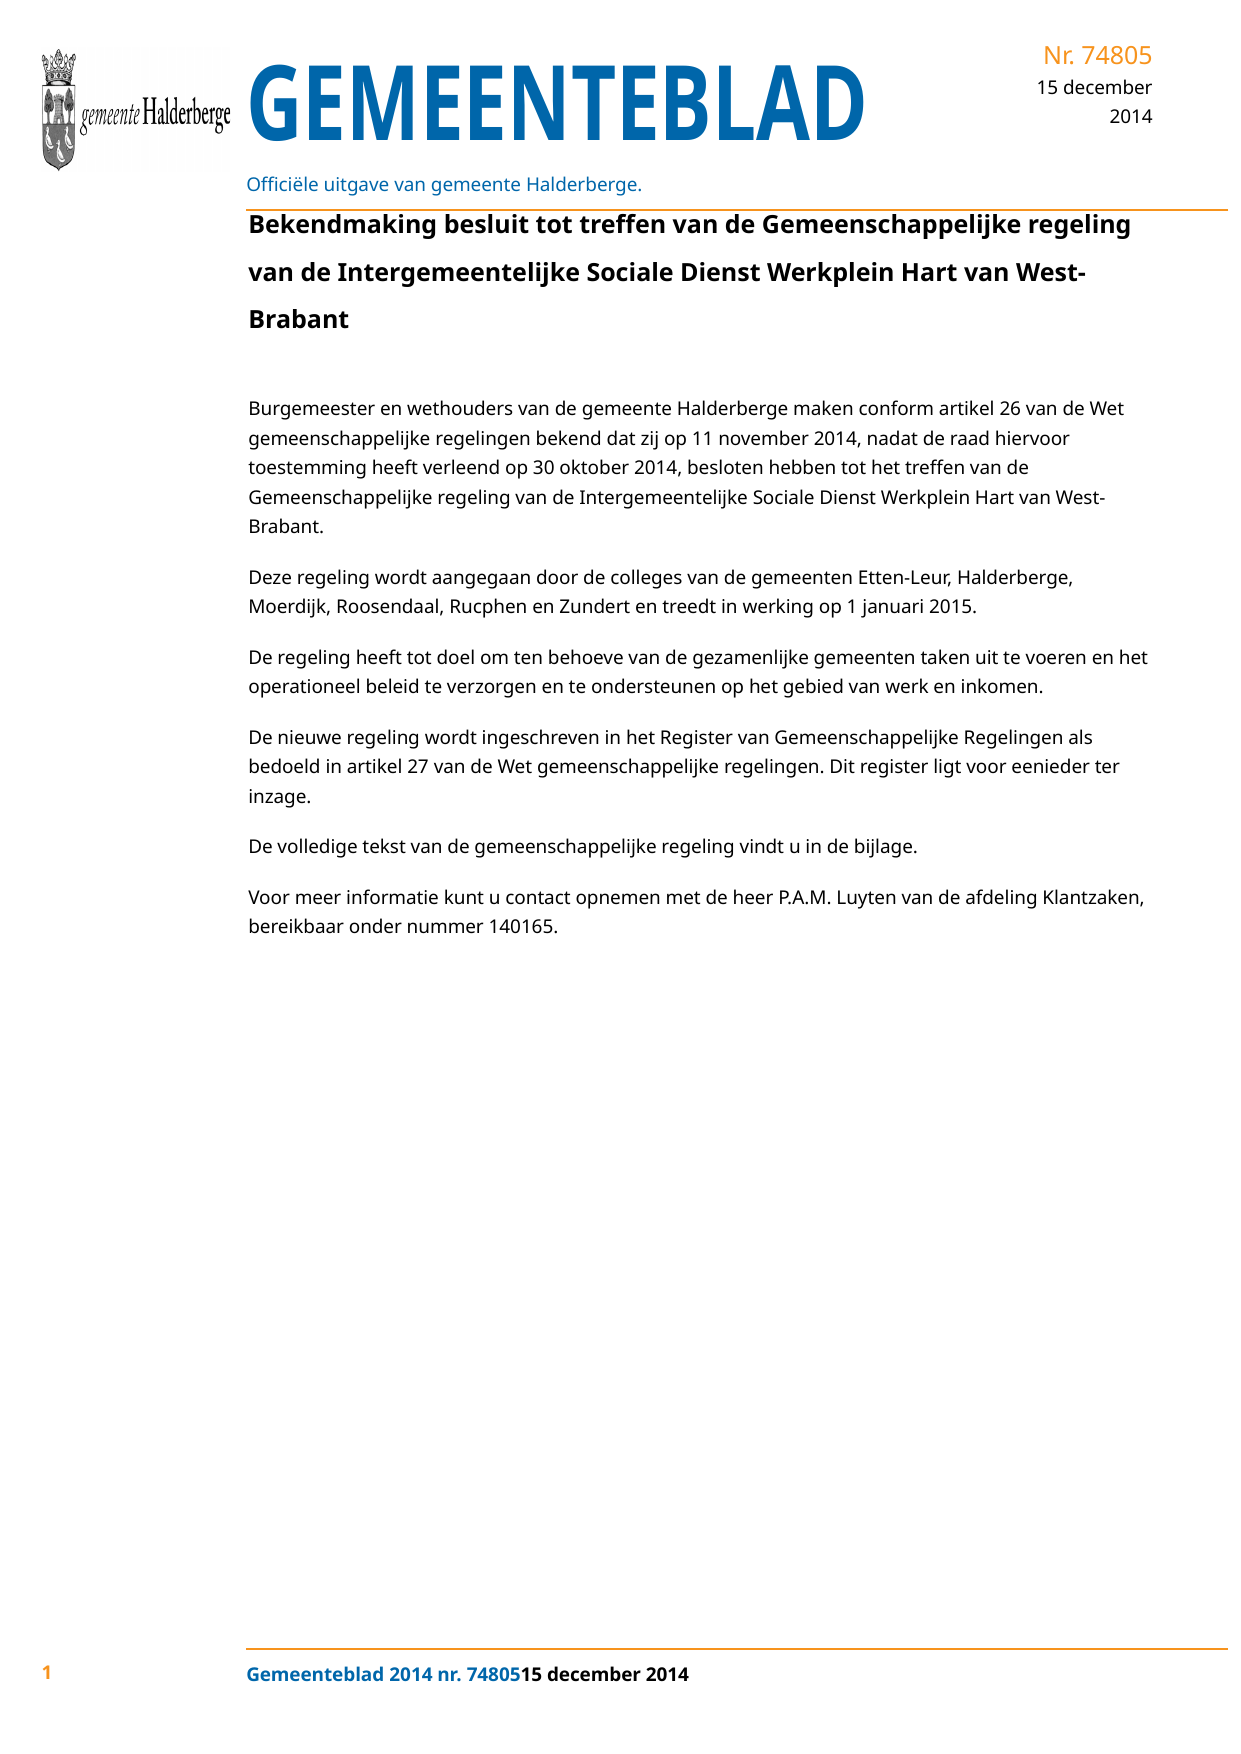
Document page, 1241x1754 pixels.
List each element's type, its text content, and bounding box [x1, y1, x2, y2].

text Burgemeester en wethouders van de gemeente Halderberge maken conform artikel 26 van de Wet gemeenschappelijke regelingen bekend dat zij op 11 november 2014, nadat de raad hiervoor toestemming heeft verleend op 30 oktober 2014, besloten hebben tot het treffen van de Gemeenschappelijke regeling van de Intergemeentelijke Sociale Dienst Werkplein Hart van West-Brabant. [248, 395, 1152, 539]
picture [41, 47, 231, 172]
text Voor meer informatie kunt u contact opnemen met de heer P.A.M. Luyten van de afdeling Klantzaken, bereikbaar onder nummer 140165. [248, 884, 1152, 939]
text De volledige tekst van de gemeenschappelijke regeling vindt u in de bijlage. [248, 833, 1152, 859]
text De nieuwe regeling wordt ingeschreven in het Register van Gemeenschappelijke Regelingen als bedoeld in artikel 27 van de Wet gemeenschappelijke regelingen. Dit register ligt voor eenieder ter inzage. [248, 724, 1152, 809]
text Bekendmaking besluit tot treffen van de Gemeenschappelijke regeling van de Intergemeentelijke Sociale Dienst Werkplein Hart van West-Brabant [248, 211, 1152, 336]
text De regeling heeft tot doel om ten behoeve van de gezamenlijke gemeenten taken uit te voeren en het operationeel beleid te verzorgen en te ondersteunen op het gebied van werk en inkomen. [248, 644, 1152, 699]
text Deze regeling wordt aangegaan door de colleges van de gemeenten Etten-Leur, Halderberge, Moerdijk, Roosendaal, Rucphen en Zundert en treedt in werking op 1 januari 2015. [248, 564, 1152, 619]
